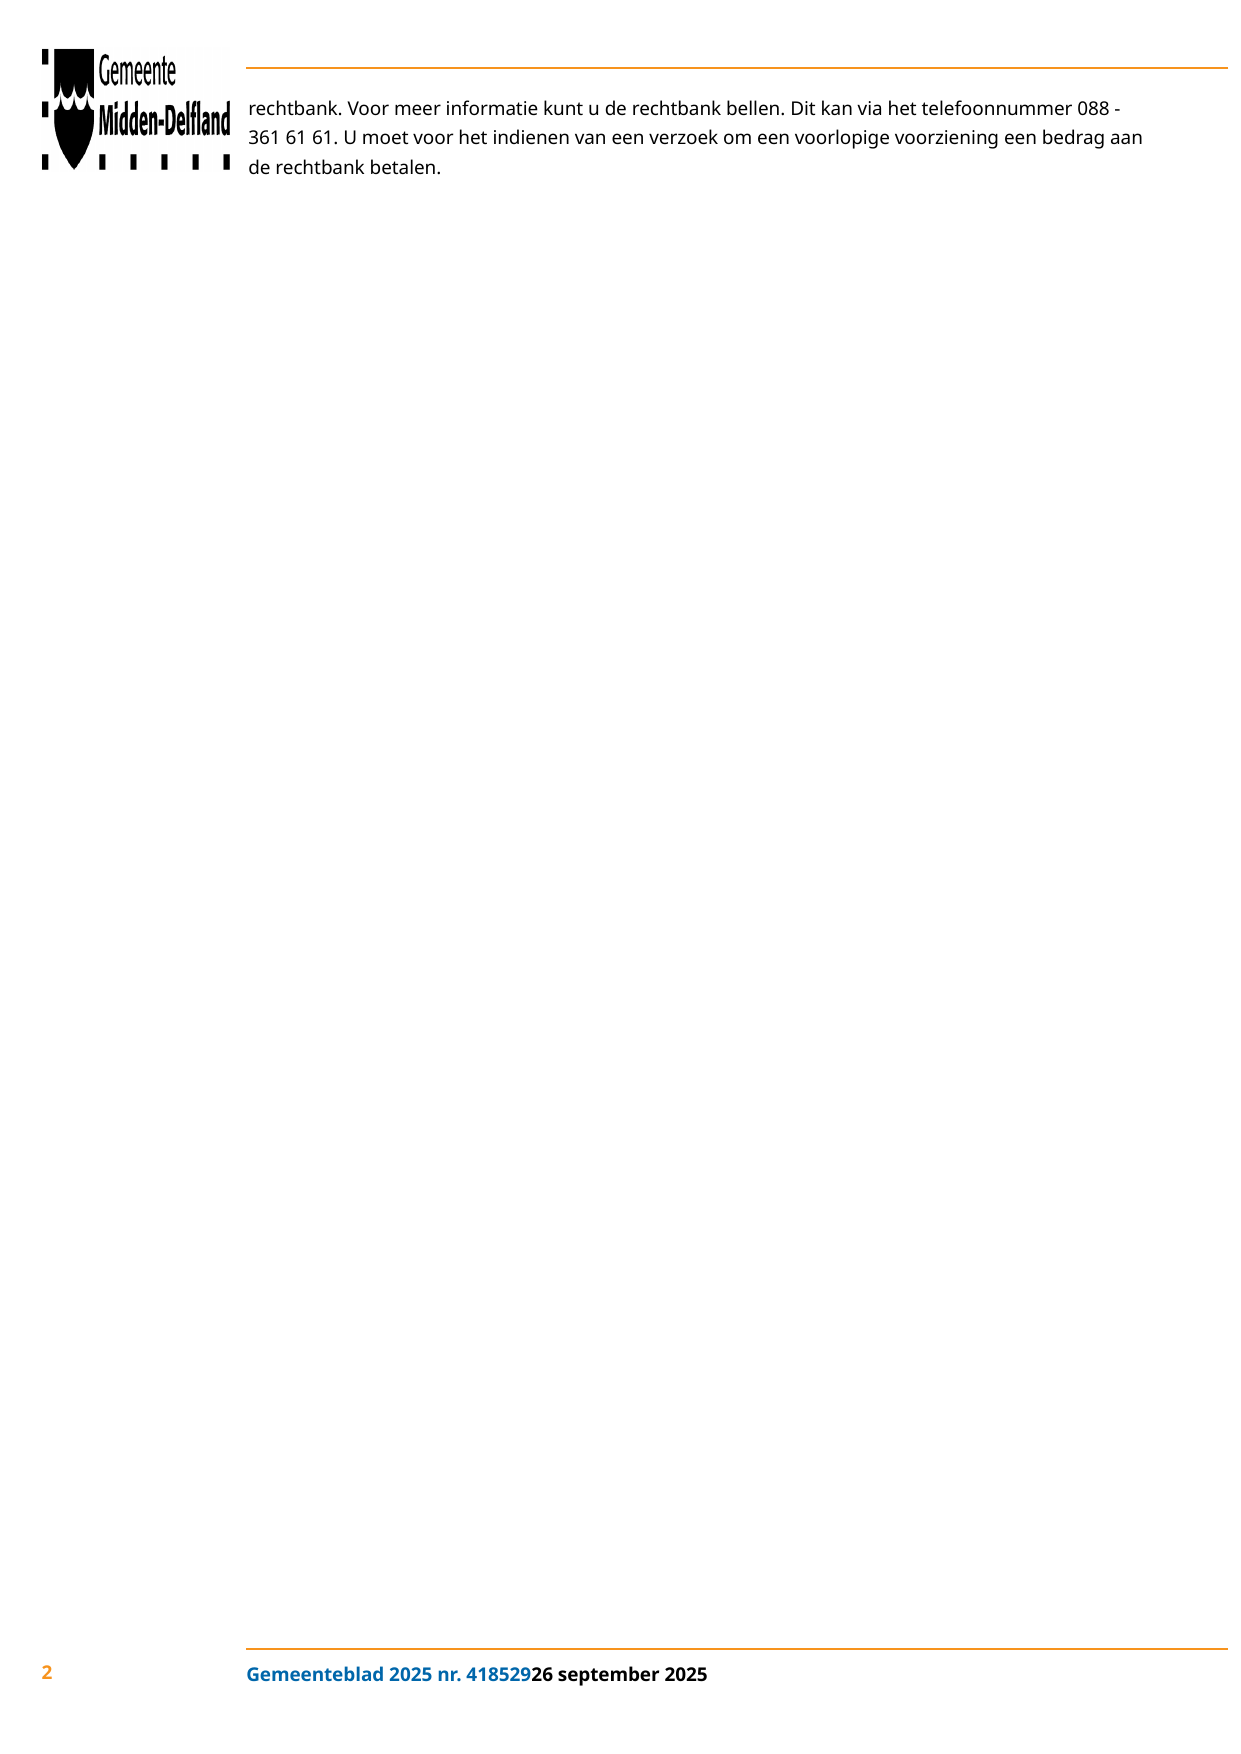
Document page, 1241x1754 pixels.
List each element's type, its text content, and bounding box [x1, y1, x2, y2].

text rechtbank. Voor meer informatie kunt u de rechtbank bellen. Dit kan via het telefoonnummer 088 - 361 61 61. U moet voor het indienen van een verzoek om een voorlopige voorziening een bedrag aan de rechtbank betalen. [248, 95, 1152, 180]
picture [41, 47, 231, 172]
